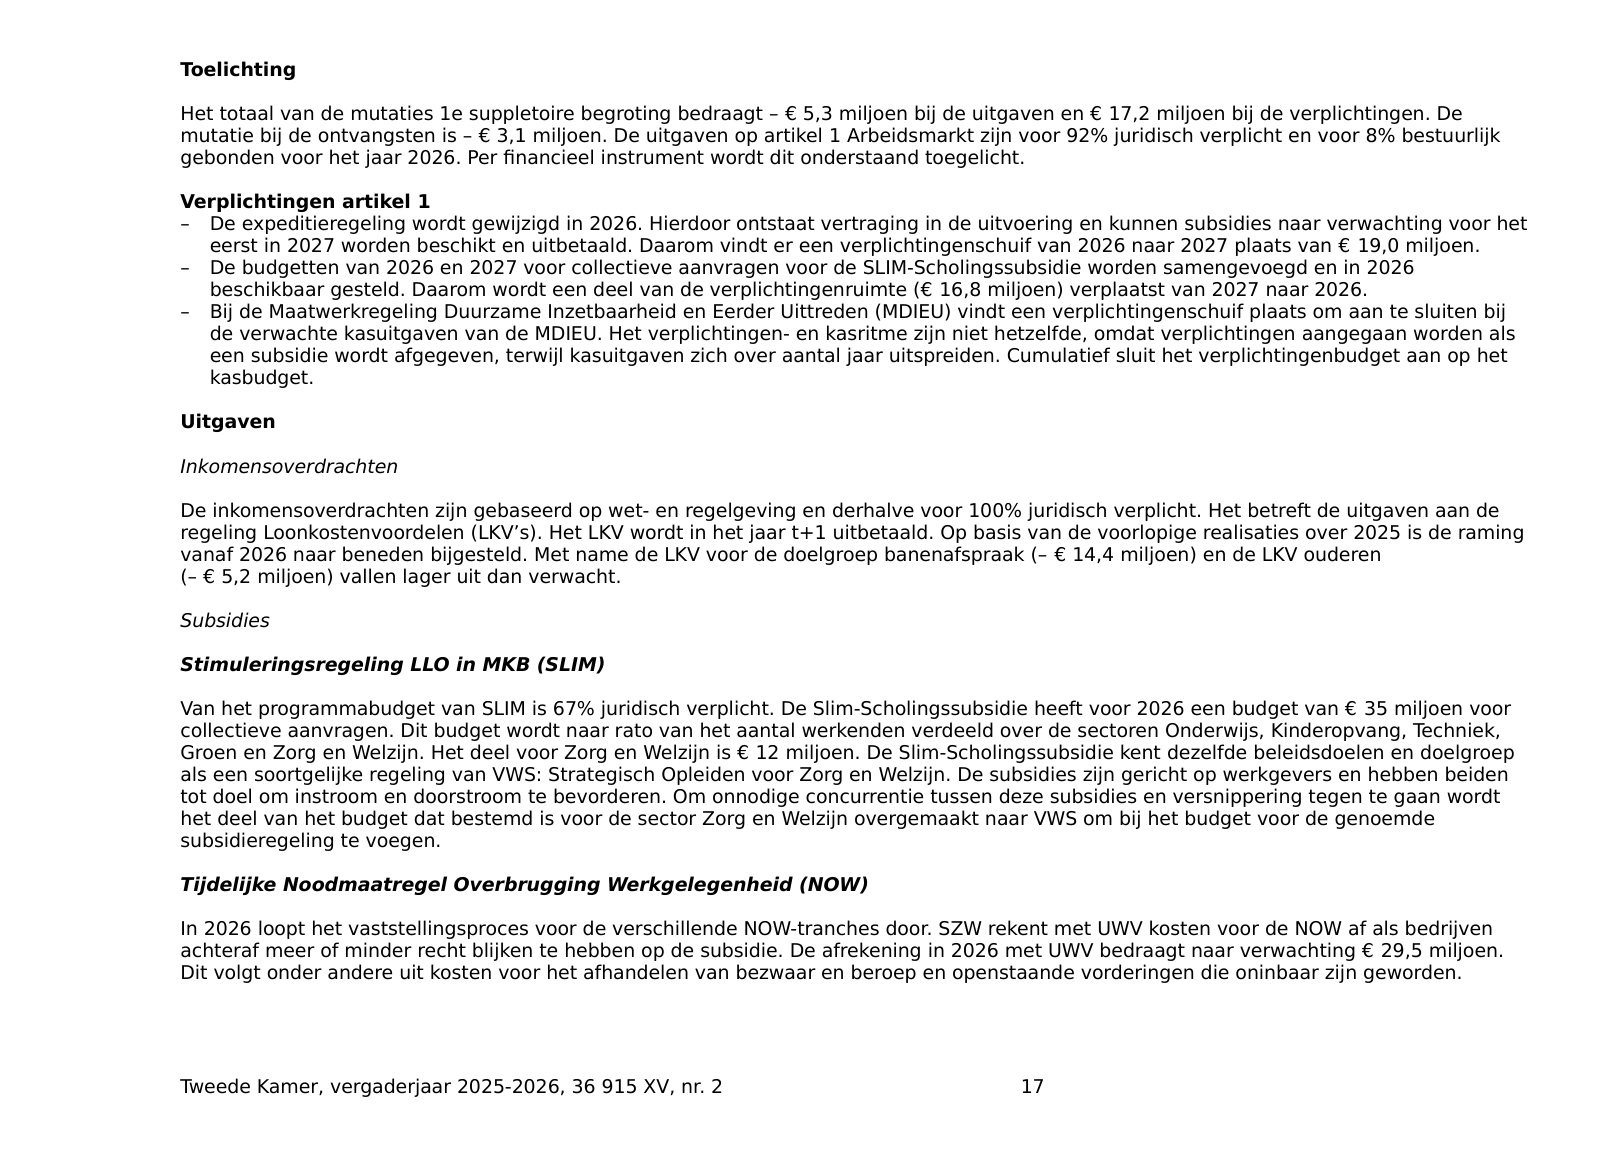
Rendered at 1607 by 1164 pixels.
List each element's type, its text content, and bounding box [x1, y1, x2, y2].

text In 2026 loopt het vaststellingsproces voor de verschillende NOW-tranches door. SZW rekent met UWV kosten voor de NOW af als bedrijven achteraf meer of minder recht blijken te hebben op de subsidie. De afrekening in 2026 met UWV bedraagt naar verwachting € 29,5 miljoen. Dit volgt onder andere uit kosten voor het afhandelen van bezwaar en beroep en openstaande vorderingen die oninbaar zijn geworden. [180, 918, 1529, 984]
text – De expeditieregeling wordt gewijzigd in 2026. Hierdoor ontstaat vertraging in de uitvoering en kunnen subsidies naar verwachting voor het eerst in 2027 worden beschikt en uitbetaald. Daarom vindt er een verplichtingenschuif van 2026 naar 2027 plaats van € 19,0 miljoen. [180, 213, 1529, 257]
text De inkomensoverdrachten zijn gebaseerd op wet- en regelgeving en derhalve voor 100% juridisch verplicht. Het betreft de uitgaven aan de regeling Loonkostenvoordelen (LKV’s). Het LKV wordt in het jaar t+1 uitbetaald. Op basis van de voorlopige realisaties over 2025 is de raming vanaf 2026 naar beneden bijgesteld. Met name de LKV voor de doelgroep banenafspraak (– € 14,4 miljoen) en de LKV ouderen (– € 5,2 miljoen) vallen lager uit dan verwacht. [180, 500, 1529, 588]
subtitle Stimuleringsregeling LLO in MKB (SLIM) [180, 654, 1529, 676]
text Van het programmabudget van SLIM is 67% juridisch verplicht. De Slim-Scholingssubsidie heeft voor 2026 een budget van € 35 miljoen voor collectieve aanvragen. Dit budget wordt naar rato van het aantal werkenden verdeeld over de sectoren Onderwijs, Kinderopvang, Techniek, Groen en Zorg en Welzijn. Het deel voor Zorg en Welzijn is € 12 miljoen. De Slim-Scholingssubsidie kent dezelfde beleidsdoelen en doelgroep als een soortgelijke regeling van VWS: Strategisch Opleiden voor Zorg en Welzijn. De subsidies zijn gericht op werkgevers en hebben beiden tot doel om instroom en doorstroom te bevorderen. Om onnodige concurrentie tussen deze subsidies en versnippering tegen te gaan wordt het deel van het budget dat bestemd is voor de sector Zorg en Welzijn overgemaakt naar VWS om bij het budget voor de genoemde subsidieregeling te voegen. [180, 698, 1529, 852]
subtitle Tijdelijke Noodmaatregel Overbrugging Werkgelegenheid (NOW) [180, 874, 1529, 896]
subtitle Subsidies [180, 610, 1529, 632]
text – Bij de Maatwerkregeling Duurzame Inzetbaarheid en Eerder Uittreden (MDIEU) vindt een verplichtingenschuif plaats om aan te sluiten bij de verwachte kasuitgaven van de MDIEU. Het verplichtingen- en kasritme zijn niet hetzelfde, omdat verplichtingen aangegaan worden als een subsidie wordt afgegeven, terwijl kasuitgaven zich over aantal jaar uitspreiden. Cumulatief sluit het verplichtingenbudget aan op het kasbudget. [180, 301, 1529, 389]
text Het totaal van de mutaties 1e suppletoire begroting bedraagt – € 5,3 miljoen bij de uitgaven en € 17,2 miljoen bij de verplichtingen. De mutatie bij de ontvangsten is – € 3,1 miljoen. De uitgaven op artikel 1 Arbeidsmarkt zijn voor 92% juridisch verplicht en voor 8% bestuurlijk gebonden voor het jaar 2026. Per financieel instrument wordt dit onderstaand toegelicht. [180, 103, 1529, 169]
subtitle Inkomensoverdrachten [180, 456, 1529, 477]
subtitle Toelichting [180, 59, 1529, 81]
subtitle Uitgaven [180, 411, 1529, 433]
subtitle Verplichtingen artikel 1 [180, 191, 1529, 213]
text – De budgetten van 2026 en 2027 voor collectieve aanvragen voor de SLIM-Scholingssubsidie worden samengevoegd en in 2026 beschikbaar gesteld. Daarom wordt een deel van de verplichtingenruimte (€ 16,8 miljoen) verplaatst van 2027 naar 2026. [180, 257, 1529, 301]
